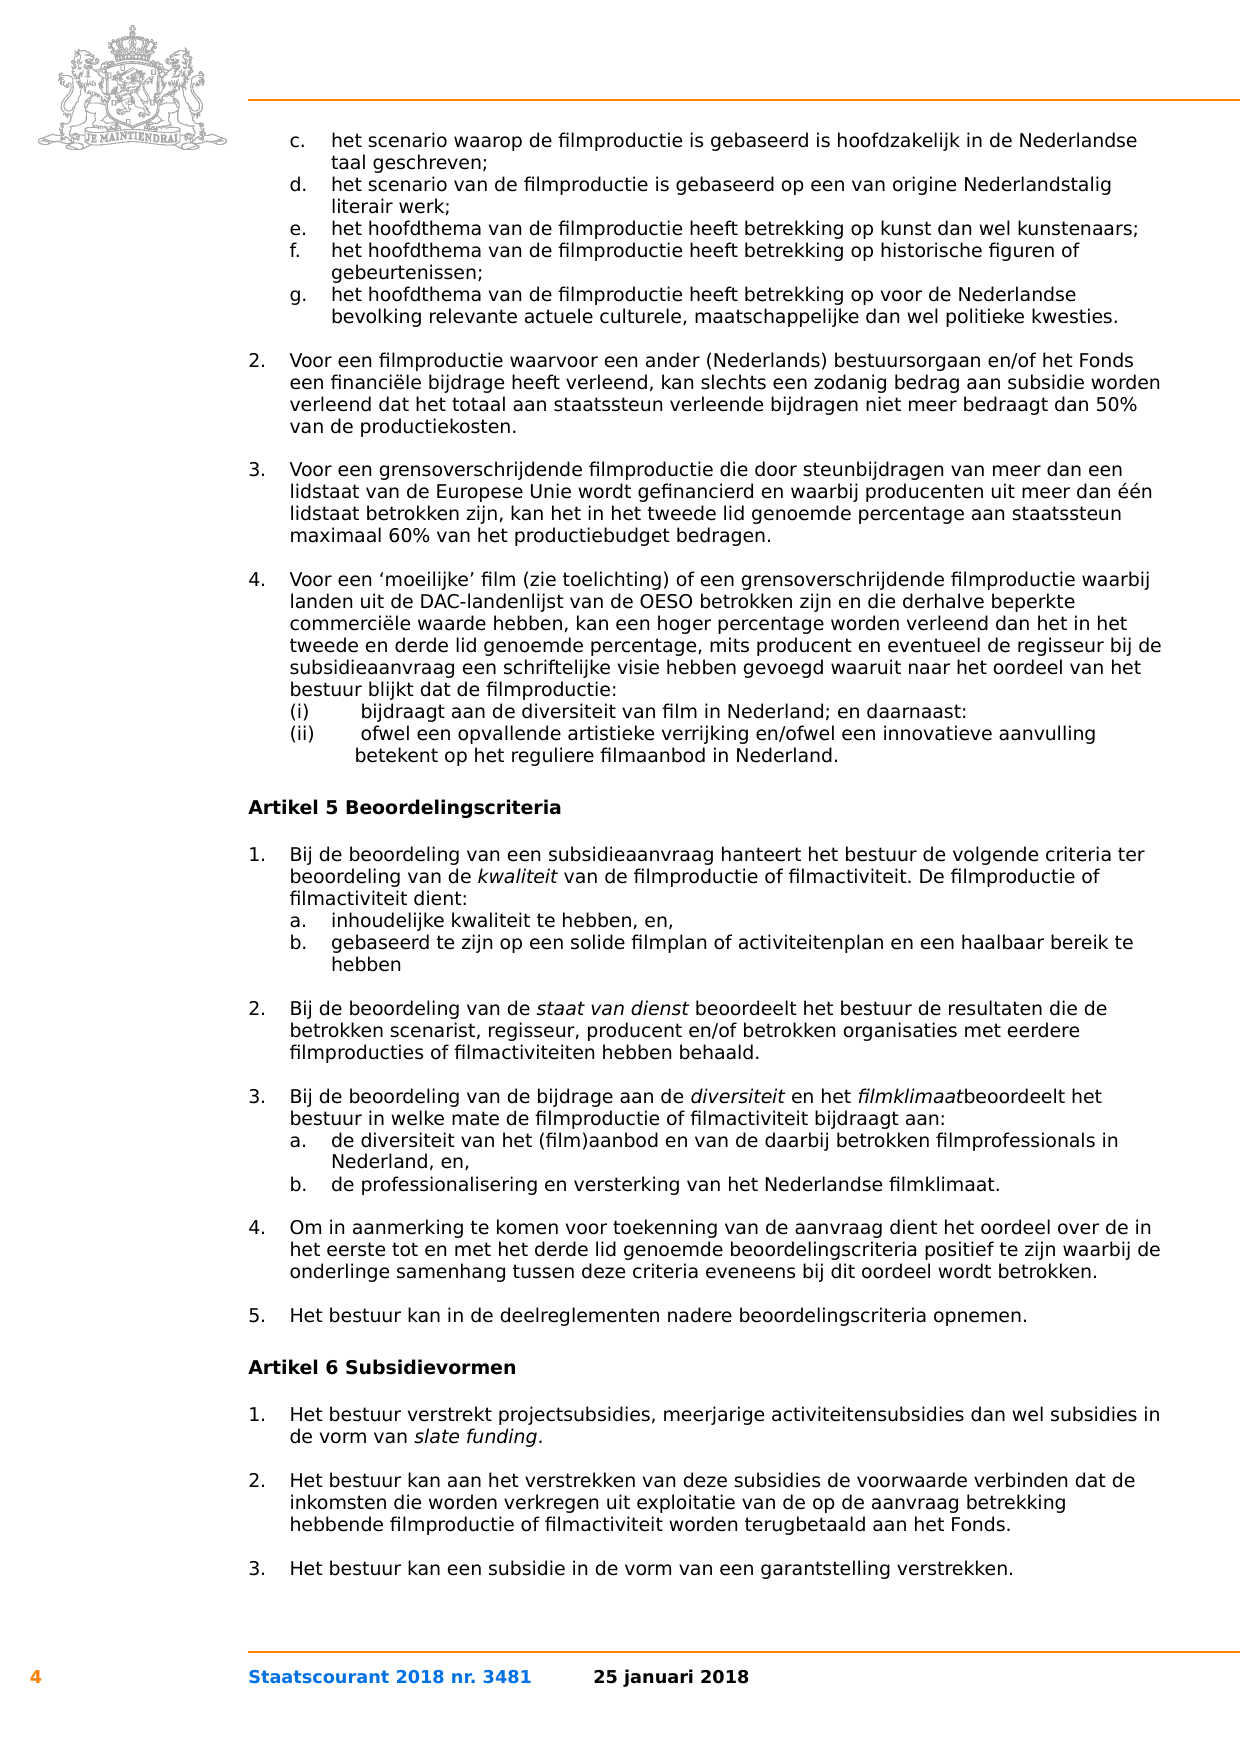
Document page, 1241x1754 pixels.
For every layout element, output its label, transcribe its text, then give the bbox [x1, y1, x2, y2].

text e. het hoofdthema van de filmproductie heeft betrekking op kunst dan wel kunstenaars; [289, 218, 1163, 240]
text 4. Voor een ‘moeilijke’ film (zie toelichting) of een grensoverschrijdende filmproductie waarbij landen uit de DAC-landenlijst van de OESO betrokken zijn en die derhalve beperkte commerciële waarde hebben, kan een hoger percentage worden verleend dan het in het tweede en derde lid genoemde percentage, mits producent en eventueel de regisseur bij de subsidieaanvraag een schriftelijke visie hebben gevoegd waaruit naar het oordeel van het bestuur blijkt dat de filmproductie: [248, 569, 1163, 701]
text 1. Het bestuur verstrekt projectsubsidies, meerjarige activiteitensubsidies dan wel subsidies in de vorm van slate funding. [248, 1404, 1163, 1448]
text b. gebaseerd te zijn op een solide filmplan of activiteitenplan en een haalbaar bereik te hebben [289, 932, 1163, 976]
text a. inhoudelijke kwaliteit te hebben, en, [289, 910, 1163, 932]
picture [38, 25, 227, 150]
text 3. Bij de beoordeling van de bijdrage aan de diversiteit en het filmklimaatbeoordeelt het bestuur in welke mate de filmproductie of filmactiviteit bijdraagt aan: [248, 1086, 1163, 1129]
text f. het hoofdthema van de filmproductie heeft betrekking op historische figuren of gebeurtenissen; [289, 240, 1163, 284]
text b. de professionalisering en versterking van het Nederlandse filmklimaat. [289, 1173, 1163, 1195]
text 3. Het bestuur kan een subsidie in de vorm van een garantstelling verstrekken. [248, 1558, 1163, 1580]
subtitle Artikel 6 Subsidievormen [248, 1357, 1163, 1379]
text g. het hoofdthema van de filmproductie heeft betrekking op voor de Nederlandse bevolking relevante actuele culturele, maatschappelijke dan wel politieke kwesties. [289, 284, 1163, 328]
subtitle Artikel 5 Beoordelingscriteria [248, 797, 1163, 819]
text 3. Voor een grensoverschrijdende filmproductie die door steunbijdragen van meer dan een lidstaat van de Europese Unie wordt gefinancierd en waarbij producenten uit meer dan één lidstaat betrokken zijn, kan het in het tweede lid genoemde percentage aan staatssteun maximaal 60% van het productiebudget bedragen. [248, 459, 1163, 547]
text 4. Om in aanmerking te komen voor toekenning van de aanvraag dient het oordeel over de in het eerste tot en met het derde lid genoemde beoordelingscriteria positief te zijn waarbij de onderlinge samenhang tussen deze criteria eveneens bij dit oordeel wordt betrokken. [248, 1217, 1163, 1283]
text (i) bijdraagt aan de diversiteit van film in Nederland; en daarnaast: [289, 701, 1163, 723]
text 5. Het bestuur kan in de deelreglementen nadere beoordelingscriteria opnemen. [248, 1305, 1163, 1327]
text 1. Bij de beoordeling van een subsidieaanvraag hanteert het bestuur de volgende criteria ter beoordeling van de kwaliteit van de filmproductie of filmactiviteit. De filmproductie of filmactiviteit dient: [248, 844, 1163, 910]
text c. het scenario waarop de filmproductie is gebaseerd is hoofdzakelijk in de Nederlandse taal geschreven; [289, 130, 1163, 174]
text a. de diversiteit van het (film)aanbod en van de daarbij betrokken filmprofessionals in Nederland, en, [289, 1129, 1163, 1173]
text 2. Het bestuur kan aan het verstrekken van deze subsidies de voorwaarde verbinden dat de inkomsten die worden verkregen uit exploitatie van de op de aanvraag betrekking hebbende filmproductie of filmactiviteit worden terugbetaald aan het Fonds. [248, 1470, 1163, 1536]
text d. het scenario van de filmproductie is gebaseerd op een van origine Nederlandstalig literair werk; [289, 174, 1163, 218]
text 2. Bij de beoordeling van de staat van dienst beoordeelt het bestuur de resultaten die de betrokken scenarist, regisseur, producent en/of betrokken organisaties met eerdere filmproducties of filmactiviteiten hebben behaald. [248, 998, 1163, 1064]
text (ii) ofwel een opvallende artistieke verrijking en/ofwel een innovatieve aanvulling betekent op het reguliere filmaanbod in Nederland. [289, 723, 1163, 767]
text 2. Voor een filmproductie waarvoor een ander (Nederlands) bestuursorgaan en/of het Fonds een financiële bijdrage heeft verleend, kan slechts een zodanig bedrag aan subsidie worden verleend dat het totaal aan staatssteun verleende bijdragen niet meer bedraagt dan 50% van de productiekosten. [248, 349, 1163, 437]
